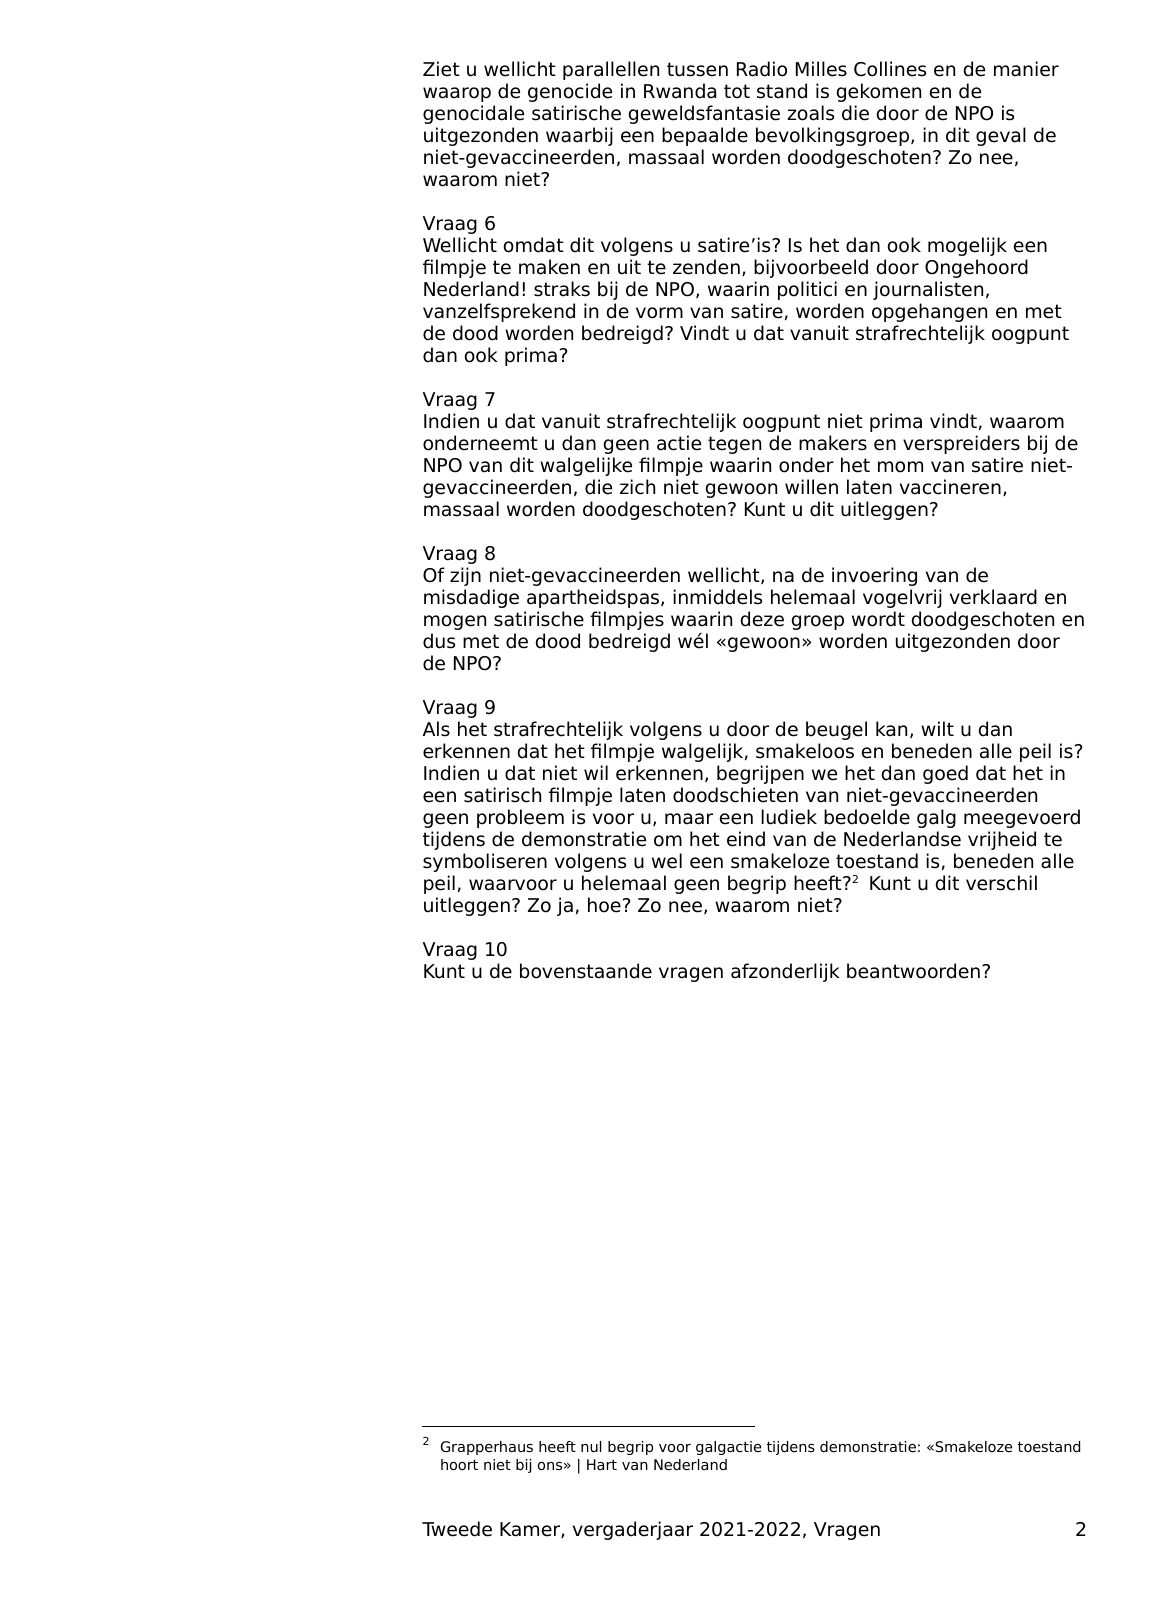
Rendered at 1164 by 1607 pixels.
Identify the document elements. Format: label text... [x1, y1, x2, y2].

text Ziet u wellicht parallellen tussen Radio Milles Collines en de manier waarop de genocide in Rwanda tot stand is gekomen en de genocidale satirische geweldsfantasie zoals die door de NPO is uitgezonden waarbij een bepaalde bevolkingsgroep, in dit geval de niet-gevaccineerden, massaal worden doodgeschoten? Zo nee, waarom niet? [422, 59, 1087, 191]
text Of zijn niet-gevaccineerden wellicht, na de invoering van de misdadige apartheidspas, inmiddels helemaal vogelvrij verklaard en mogen satirische filmpjes waarin deze groep wordt doodgeschoten en dus met de dood bedreigd wél «gewoon» worden uitgezonden door de NPO? [422, 565, 1087, 675]
text Vraag 8 [422, 543, 1087, 565]
text Wellicht omdat dit volgens u satire’is? Is het dan ook mogelijk een filmpje te maken en uit te zenden, bijvoorbeeld door Ongehoord Nederland! straks bij de NPO, waarin politici en journalisten, vanzelfsprekend in de vorm van satire, worden opgehangen en met de dood worden bedreigd? Vindt u dat vanuit strafrechtelijk oogpunt dan ook prima? [422, 235, 1087, 367]
text Vraag 6 [422, 213, 1087, 235]
text Vraag 7 [422, 389, 1087, 411]
text Als het strafrechtelijk volgens u door de beugel kan, wilt u dan erkennen dat het filmpje walgelijk, smakeloos en beneden alle peil is? Indien u dat niet wil erkennen, begrijpen we het dan goed dat het in een satirisch filmpje laten doodschieten van niet-gevaccineerden geen probleem is voor u, maar een ludiek bedoelde galg meegevoerd tijdens de demonstratie om het eind van de Nederlandse vrijheid te symboliseren volgens u wel een smakeloze toestand is, beneden alle peil, waarvoor u helemaal geen begrip heeft? Kunt u dit verschil uitleggen? Zo ja, hoe? Zo nee, waarom niet? [422, 719, 1087, 917]
text Vraag 9 [422, 697, 1087, 719]
text Indien u dat vanuit strafrechtelijk oogpunt niet prima vindt, waarom onderneemt u dan geen actie tegen de makers en verspreiders bij de NPO van dit walgelijke filmpje waarin onder het mom van satire niet-gevaccineerden, die zich niet gewoon willen laten vaccineren, massaal worden doodgeschoten? Kunt u dit uitleggen? [422, 411, 1087, 521]
text Grapperhaus heeft nul begrip voor galgactie tijdens demonstratie: «Smakeloze toestand hoort niet bij ons» | Hart van Nederland [422, 1435, 1087, 1474]
text Kunt u de bovenstaande vragen afzonderlijk beantwoorden? [422, 961, 1087, 983]
text Vraag 10 [422, 939, 1087, 961]
